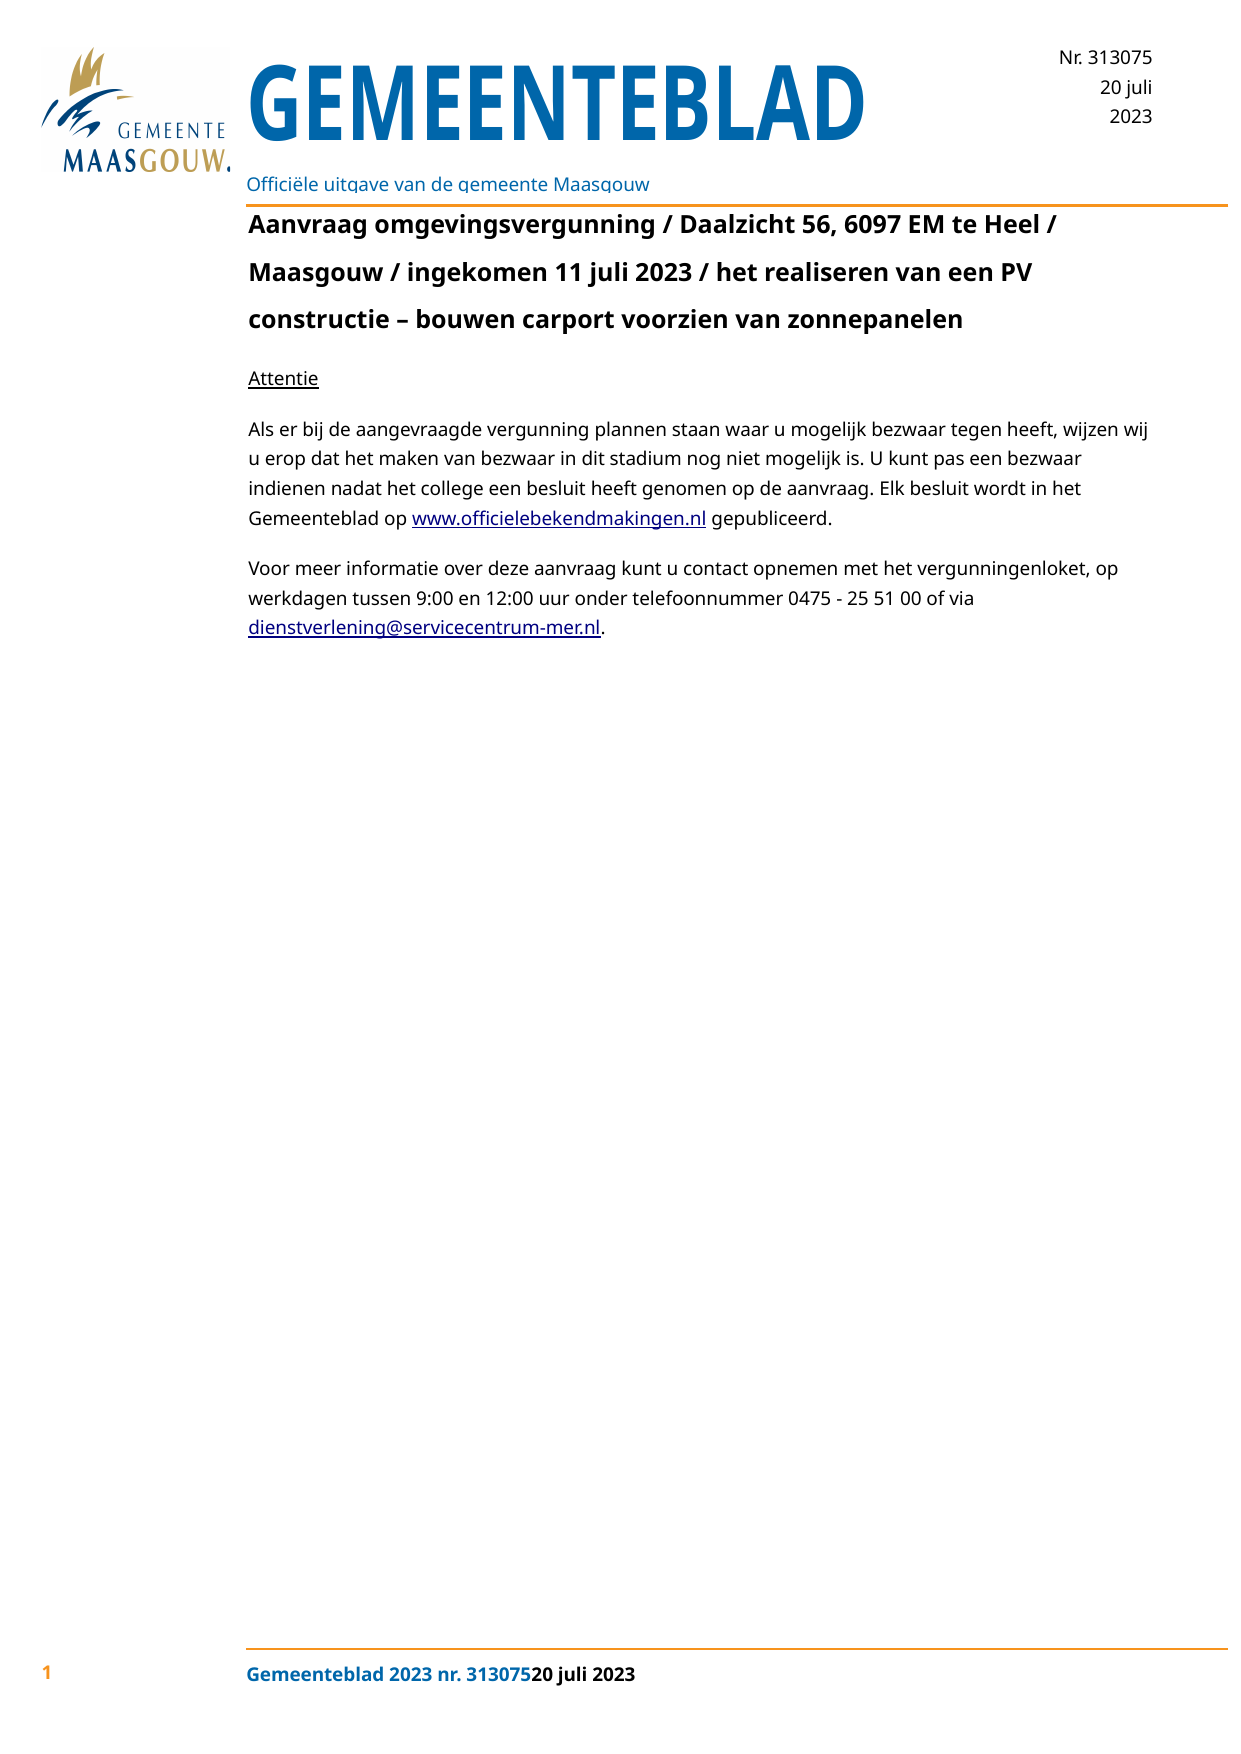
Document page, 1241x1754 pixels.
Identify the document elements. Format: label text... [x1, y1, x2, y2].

text Aanvraag omgevingsvergunning / Daalzicht 56, 6097 EM te Heel / Maasgouw / ingekomen 11 juli 2023 / het realiseren van een PV constructie – bouwen carport voorzien van zonnepanelen [248, 207, 1152, 336]
text Attentie [248, 366, 1152, 391]
picture [41, 47, 231, 172]
text Als er bij de aangevraagde vergunning plannen staan waar u mogelijk bezwaar tegen heeft, wijzen wij u erop dat het maken van bezwaar in dit stadium nog niet mogelijk is. U kunt pas een bezwaar indienen nadat het college een besluit heeft genomen op de aanvraag. Elk besluit wordt in het Gemeenteblad op www.officielebekendmakingen.nl gepubliceerd. [248, 416, 1152, 530]
text Voor meer informatie over deze aanvraag kunt u contact opnemen met het vergunningenloket, op werkdagen tussen 9:00 en 12:00 uur onder telefoonnummer 0475 - 25 51 00 of via dienstverlening@servicecentrum-mer.nl. [248, 555, 1152, 640]
